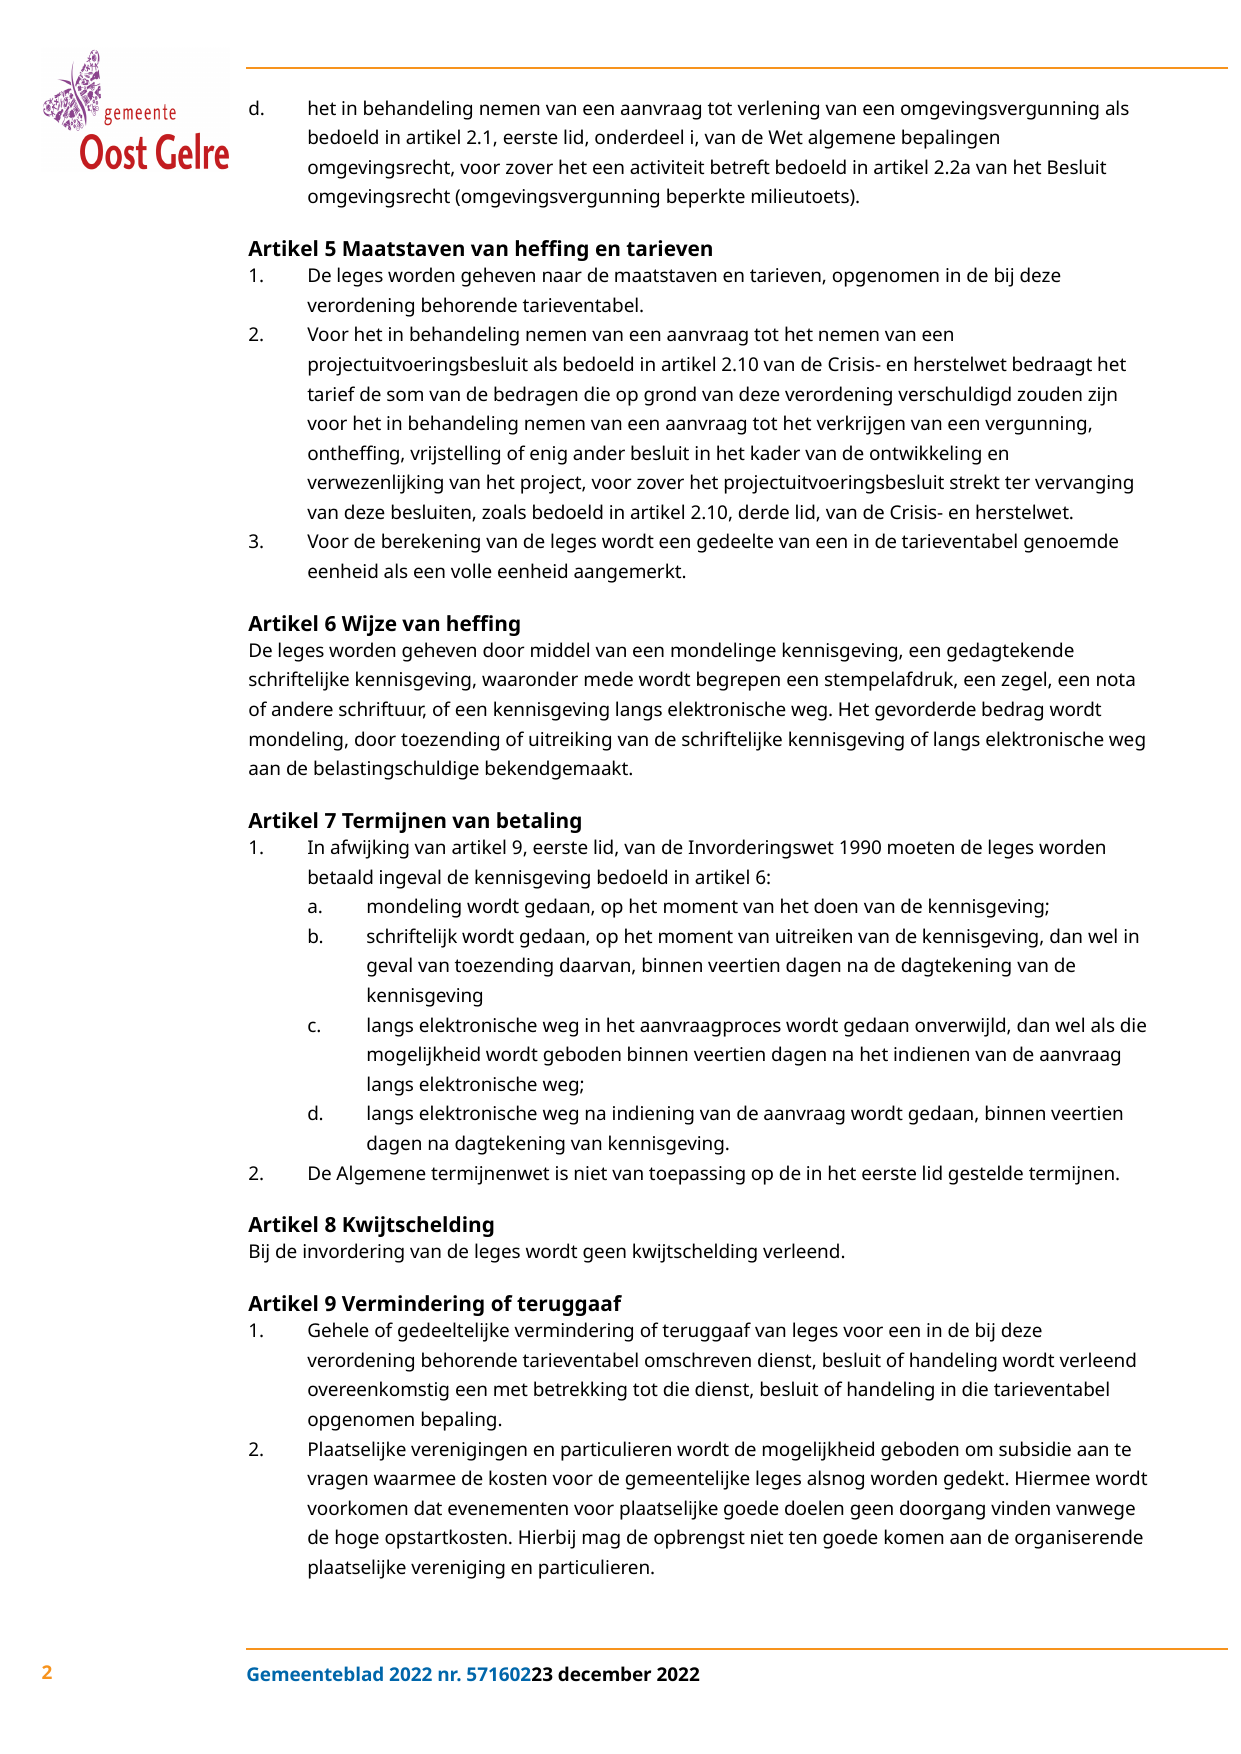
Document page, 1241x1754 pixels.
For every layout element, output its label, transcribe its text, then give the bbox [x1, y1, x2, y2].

text Bij de invordering van de leges wordt geen kwijtschelding verleend. [248, 1238, 1152, 1264]
list In afwijking van artikel 9, eerste lid, van de Invorderingswet 1990 moeten de leges worden betaald ingeval de kennisgeving bedoeld in artikel 6: [248, 834, 1152, 889]
list mondeling wordt gedaan, op het moment van het doen van de kennisgeving; [307, 893, 1152, 919]
list Plaatselijke verenigingen en particulieren wordt de mogelijkheid geboden om subsidie aan te vragen waarmee de kosten voor de gemeentelijke leges alsnog worden gedekt. Hiermee wordt voorkomen dat evenementen voor plaatselijke goede doelen geen doorgang vinden vanwege de hoge opstartkosten. Hierbij mag de opbrengst niet ten goede komen aan de organiserende plaatselijke vereniging en particulieren. [248, 1436, 1152, 1580]
text Artikel 7 Termijnen van betaling [248, 806, 1152, 834]
list langs elektronische weg na indiening van de aanvraag wordt gedaan, binnen veertien dagen na dagtekening van kennisgeving. [307, 1101, 1152, 1156]
text Artikel 5 Maatstaven van heffing en tarieven [248, 234, 1152, 262]
list schriftelijk wordt gedaan, op het moment van uitreiken van de kennisgeving, dan wel in geval van toezending daarvan, binnen veertien dagen na de dagtekening van de kennisgeving [307, 923, 1152, 1008]
picture [41, 47, 231, 172]
text Artikel 6 Wijze van heffing [248, 609, 1152, 637]
list De leges worden geheven naar de maatstaven en tarieven, opgenomen in de bij deze verordening behorende tarieventabel. [248, 262, 1152, 318]
text Artikel 8 Kwijtschelding [248, 1210, 1152, 1238]
text De leges worden geheven door middel van een mondelinge kennisgeving, een gedagtekende schriftelijke kennisgeving, waaronder mede wordt begrepen een stempelafdruk, een zegel, een nota of andere schriftuur, of een kennisgeving langs elektronische weg. Het gevorderde bedrag wordt mondeling, door toezending of uitreiking van de schriftelijke kennisgeving of langs elektronische weg aan de belastingschuldige bekendgemaakt. [248, 637, 1152, 781]
list Voor het in behandeling nemen van een aanvraag tot het nemen van een projectuitvoeringsbesluit als bedoeld in artikel 2.10 van de Crisis- en herstelwet bedraagt het tarief de som van de bedragen die op grond van deze verordening verschuldigd zouden zijn voor het in behandeling nemen van een aanvraag tot het verkrijgen van een vergunning, ontheffing, vrijstelling of enig ander besluit in het kader van de ontwikkeling en verwezenlijking van het project, voor zover het projectuitvoeringsbesluit strekt ter vervanging van deze besluiten, zoals bedoeld in artikel 2.10, derde lid, van de Crisis- en herstelwet. [248, 322, 1152, 525]
list Voor de berekening van de leges wordt een gedeelte van een in de tarieventabel genoemde eenheid als een volle eenheid aangemerkt. [248, 529, 1152, 584]
list het in behandeling nemen van een aanvraag tot verlening van een omgevingsvergunning als bedoeld in artikel 2.1, eerste lid, onderdeel i, van de Wet algemene bepalingen omgevingsrecht, voor zover het een activiteit betreft bedoeld in artikel 2.2a van het Besluit omgevingsrecht (omgevingsvergunning beperkte milieutoets). [248, 95, 1152, 209]
list De Algemene termijnenwet is niet van toepassing op de in het eerste lid gestelde termijnen. [248, 1160, 1152, 1185]
text Artikel 9 Vermindering of teruggaaf [248, 1289, 1152, 1317]
list Gehele of gedeeltelijke vermindering of teruggaaf van leges voor een in de bij deze verordening behorende tarieventabel omschreven dienst, besluit of handeling wordt verleend overeenkomstig een met betrekking tot die dienst, besluit of handeling in die tarieventabel opgenomen bepaling. [248, 1317, 1152, 1432]
list langs elektronische weg in het aanvraagproces wordt gedaan onverwijld, dan wel als die mogelijkheid wordt geboden binnen veertien dagen na het indienen van de aanvraag langs elektronische weg; [307, 1012, 1152, 1097]
